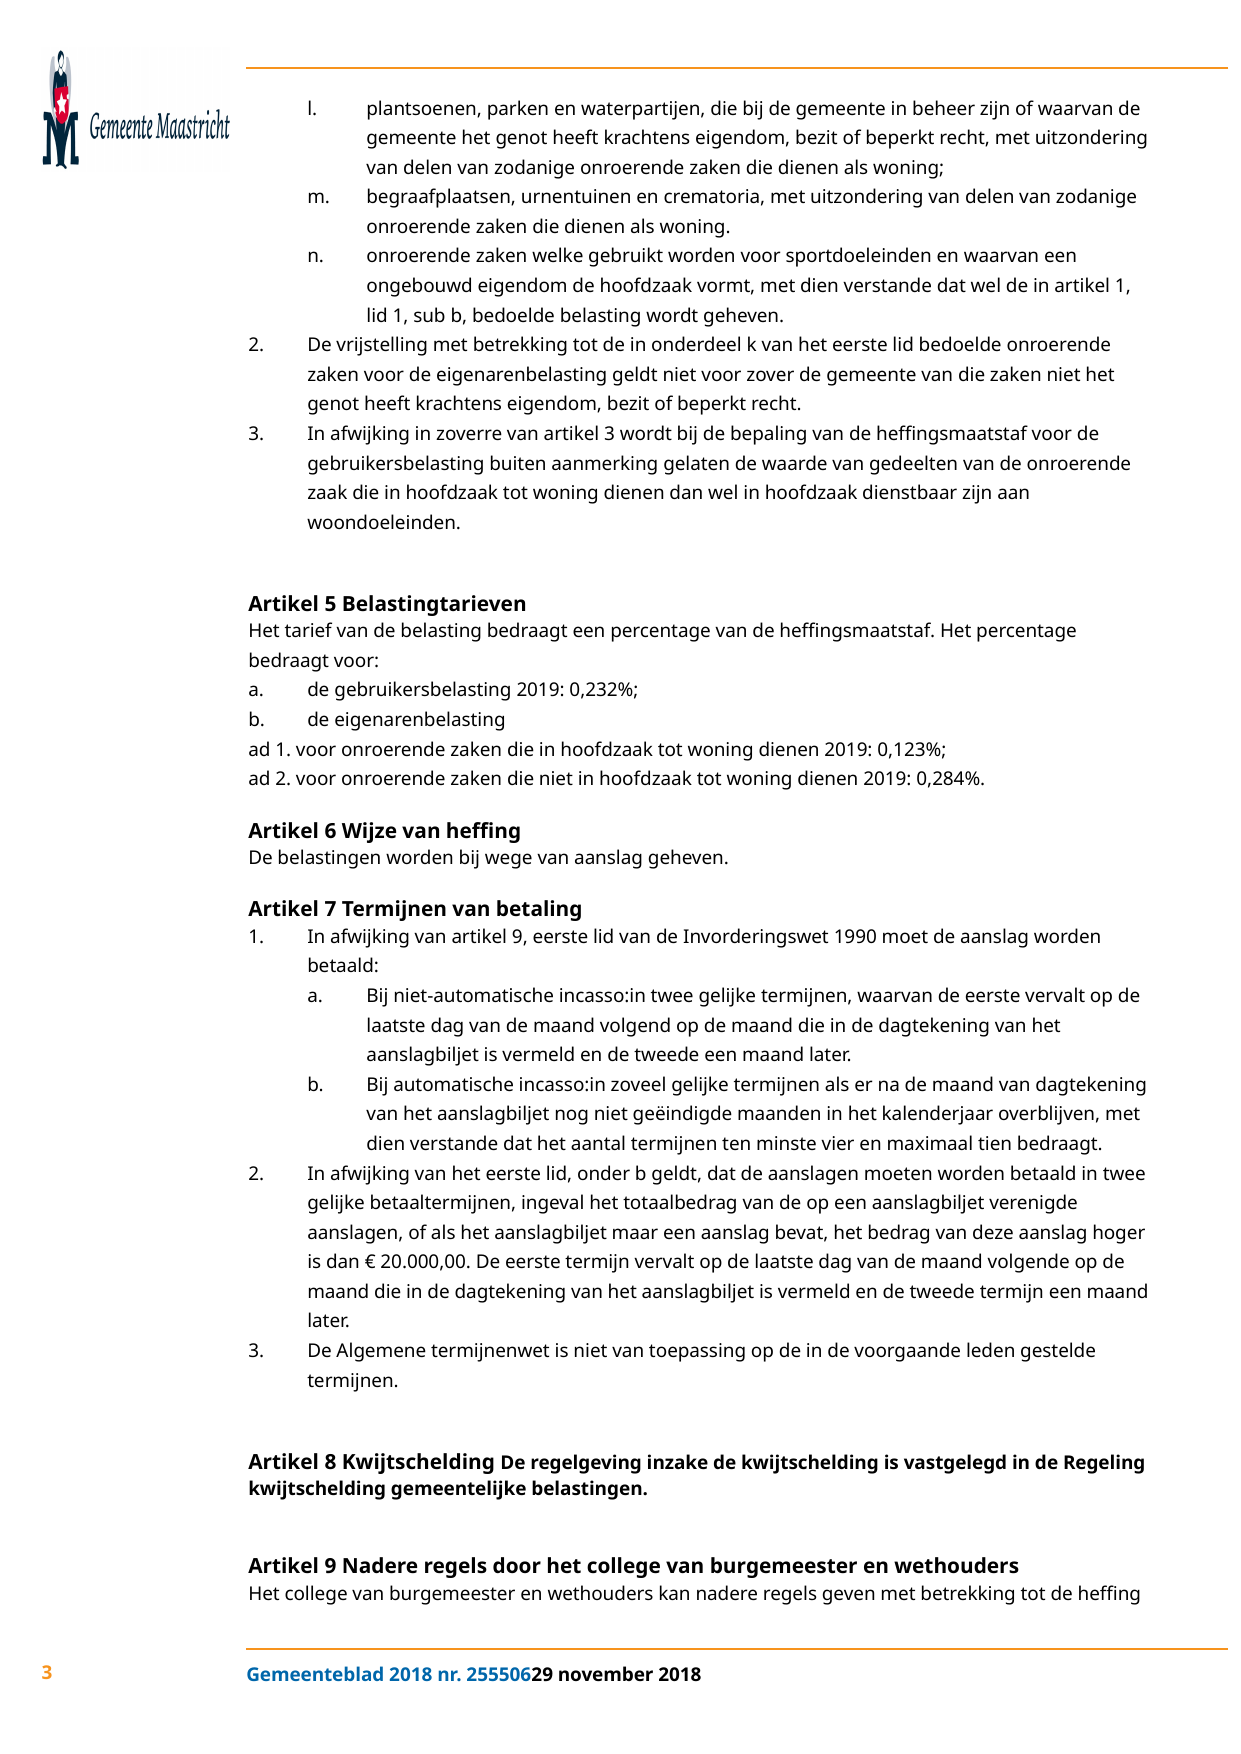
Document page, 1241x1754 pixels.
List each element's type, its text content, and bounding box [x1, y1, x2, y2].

list de gebruikersbelasting 2019: 0,232%; [248, 677, 1152, 702]
picture [41, 47, 231, 172]
list In afwijking van het eerste lid, onder b geldt, dat de aanslagen moeten worden betaald in twee gelijke betaaltermijnen, ingeval het totaalbedrag van de op een aanslagbiljet verenigde aanslagen, of als het aanslagbiljet maar een aanslag bevat, het bedrag van deze aanslag hoger is dan € 20.000,00. De eerste termijn vervalt op de laatste dag van de maand volgende op de maand die in de dagtekening van het aanslagbiljet is vermeld en de tweede termijn een maand later. [248, 1160, 1152, 1333]
list Bij automatische incasso:in zoveel gelijke termijnen als er na de maand van dagtekening van het aanslagbiljet nog niet geëindigde maanden in het kalenderjaar overblijven, met dien verstande dat het aantal termijnen ten minste vier en maximaal tien bedraagt. [307, 1071, 1152, 1156]
list de eigenarenbelasting [248, 706, 1152, 732]
text Artikel 9 Nadere regels door het college van burgemeester en wethouders [248, 1551, 1152, 1580]
text Artikel 8 Kwijtschelding De regelgeving inzake de kwijtschelding is vastgelegd in de Regeling kwijtschelding gemeentelijke belastingen. [248, 1447, 1152, 1501]
text Het tarief van de belasting bedraagt een percentage van de heffingsmaatstaf. Het percentage bedraagt voor: [248, 617, 1152, 673]
list De Algemene termijnenwet is niet van toepassing op de in de voorgaande leden gestelde termijnen. [248, 1337, 1152, 1392]
text De belastingen worden bij wege van aanslag geheven. [248, 844, 1152, 870]
list In afwijking in zoverre van artikel 3 wordt bij de bepaling van de heffingsmaatstaf voor de gebruikersbelasting buiten aanmerking gelaten de waarde van gedeelten van de onroerende zaak die in hoofdzaak tot woning dienen dan wel in hoofdzaak dienstbaar zijn aan woondoeleinden. [248, 420, 1152, 535]
text Artikel 7 Termijnen van betaling [248, 894, 1152, 923]
text Artikel 5 Belastingtarieven [248, 589, 1152, 617]
list De vrijstelling met betrekking tot de in onderdeel k van het eerste lid bedoelde onroerende zaken voor de eigenarenbelasting geldt niet voor zover de gemeente van die zaken niet het genot heeft krachtens eigendom, bezit of beperkt recht. [248, 331, 1152, 416]
list begraafplaatsen, urnentuinen en crematoria, met uitzondering van delen van zodanige onroerende zaken die dienen als woning. [307, 183, 1152, 239]
list plantsoenen, parken en waterpartijen, die bij de gemeente in beheer zijn of waarvan de gemeente het genot heeft krachtens eigendom, bezit of beperkt recht, met uitzondering van delen van zodanige onroerende zaken die dienen als woning; [307, 95, 1152, 180]
text ad 2. voor onroerende zaken die niet in hoofdzaak tot woning dienen 2019: 0,284%. [248, 765, 1152, 791]
text ad 1. voor onroerende zaken die in hoofdzaak tot woning dienen 2019: 0,123%; [248, 736, 1152, 761]
text Het college van burgemeester en wethouders kan nadere regels geven met betrekking tot de heffing [248, 1580, 1152, 1606]
list In afwijking van artikel 9, eerste lid van de Invorderingswet 1990 moet de aanslag worden betaald: [248, 923, 1152, 978]
list onroerende zaken welke gebruikt worden voor sportdoeleinden en waarvan een ongebouwd eigendom de hoofdzaak vormt, met dien verstande dat wel de in artikel 1, lid 1, sub b, bedoelde belasting wordt geheven. [307, 243, 1152, 328]
list Bij niet-automatische incasso:in twee gelijke termijnen, waarvan de eerste vervalt op de laatste dag van de maand volgend op de maand die in de dagtekening van het aanslagbiljet is vermeld en de tweede een maand later. [307, 982, 1152, 1067]
text Artikel 6 Wijze van heffing [248, 816, 1152, 844]
